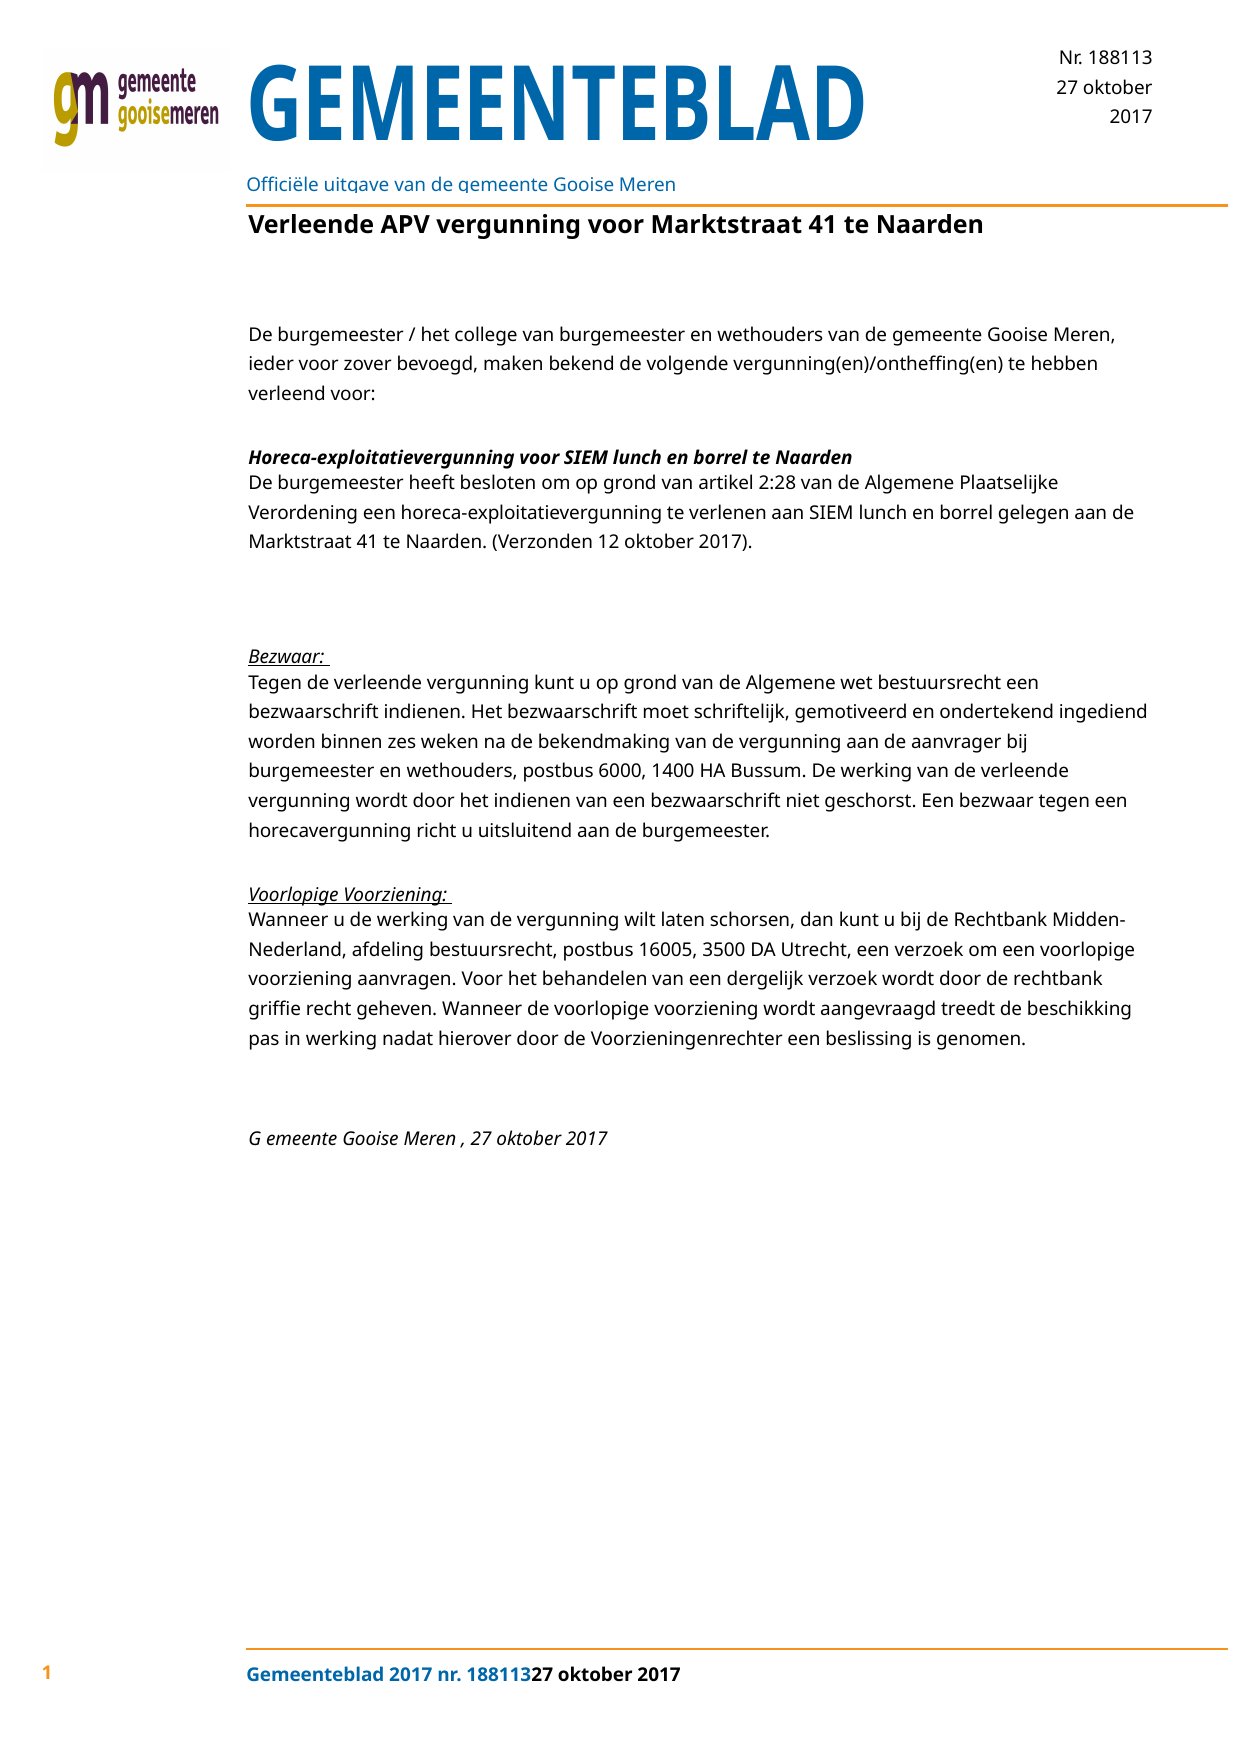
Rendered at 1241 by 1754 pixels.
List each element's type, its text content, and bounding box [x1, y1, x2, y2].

text Voorlopige Voorziening: [248, 881, 1152, 906]
picture [41, 47, 231, 172]
text Tegen de verleende vergunning kunt u op grond van de Algemene wet bestuursrecht een bezwaarschrift indienen. Het bezwaarschrift moet schriftelijk, gemotiveerd en ondertekend ingediend worden binnen zes weken na de bekendmaking van de vergunning aan de aanvrager bij burgemeester en wethouders, postbus 6000, 1400 HA Bussum. De werking van de verleende vergunning wordt door het indienen van een bezwaarschrift niet geschorst. Een bezwaar tegen een horecavergunning richt u uitsluitend aan de burgemeester. [248, 669, 1152, 842]
text De burgemeester heeft besloten om op grond van artikel 2:28 van de Algemene Plaatselijke Verordening een horeca-exploitatievergunning te verlenen aan SIEM lunch en borrel gelegen aan de Marktstraat 41 te Naarden. (Verzonden 12 oktober 2017). [248, 469, 1152, 554]
text Verleende APV vergunning voor Marktstraat 41 te Naarden [248, 207, 1152, 241]
text G emeente Gooise Meren , 27 oktober 2017 [248, 1126, 1152, 1151]
text Bezwaar: [248, 643, 1152, 669]
text Horeca-exploitatievergunning voor SIEM lunch en borrel te Naarden [248, 444, 1152, 469]
text Wanneer u de werking van de vergunning wilt laten schorsen, dan kunt u bij de Rechtbank Midden-Nederland, afdeling bestuursrecht, postbus 16005, 3500 DA Utrecht, een verzoek om een voorlopige voorziening aanvragen. Voor het behandelen van een dergelijk verzoek wordt door de rechtbank griffie recht geheven. Wanneer de voorlopige voorziening wordt aangevraagd treedt de beschikking pas in werking nadat hierover door de Voorzieningenrechter een beslissing is genomen. [248, 906, 1152, 1051]
text De burgemeester / het college van burgemeester en wethouders van de gemeente Gooise Meren, ieder voor zover bevoegd, maken bekend de volgende vergunning(en)/ontheffing(en) te hebben verleend voor: [248, 321, 1152, 406]
